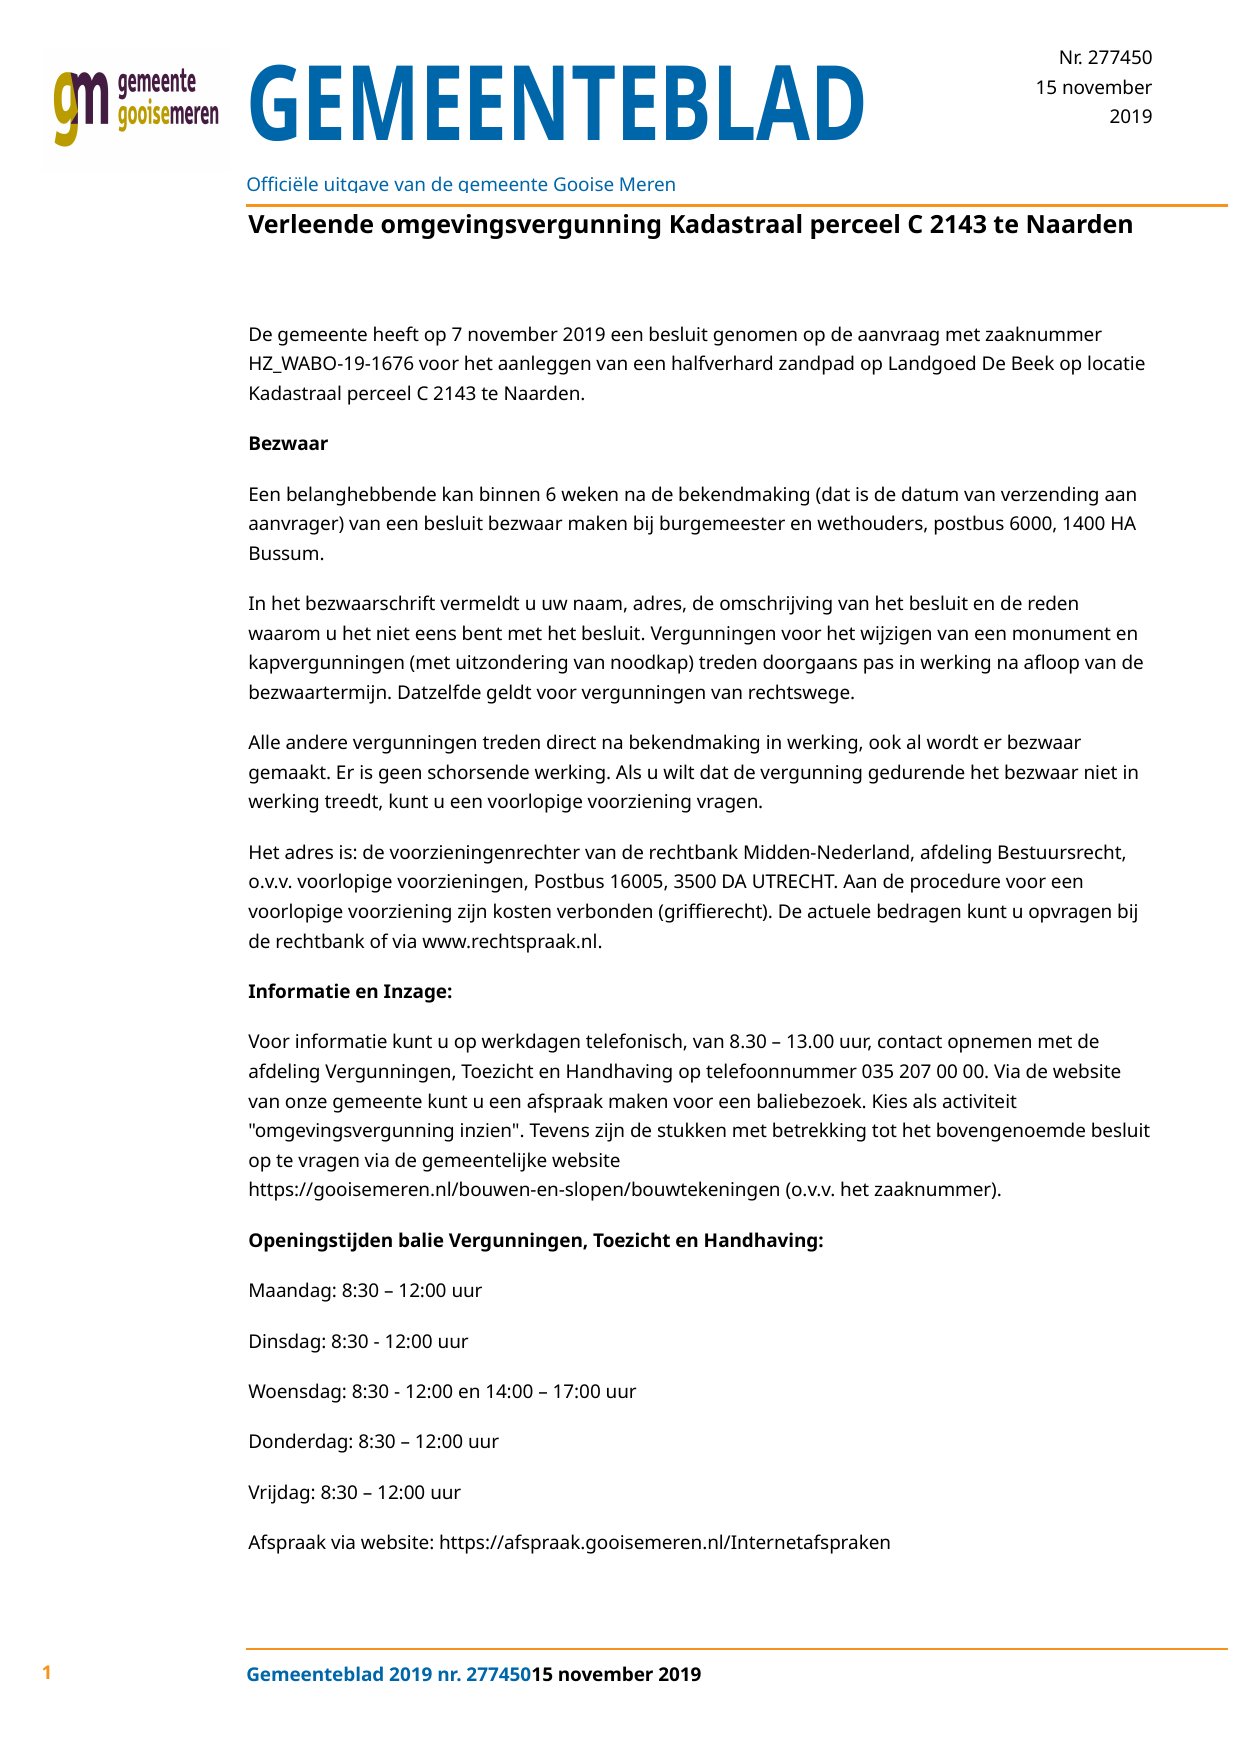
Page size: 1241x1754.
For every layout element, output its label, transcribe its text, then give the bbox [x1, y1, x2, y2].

text Een belanghebbende kan binnen 6 weken na de bekendmaking (dat is de datum van verzending aan aanvrager) van een besluit bezwaar maken bij burgemeester en wethouders, postbus 6000, 1400 HA Bussum. [248, 481, 1152, 566]
text De gemeente heeft op 7 november 2019 een besluit genomen op de aanvraag met zaaknummer HZ_WABO-19-1676 voor het aanleggen van een halfverhard zandpad op Landgoed De Beek op locatie Kadastraal perceel C 2143 te Naarden. [248, 321, 1152, 406]
text In het bezwaarschrift vermeldt u uw naam, adres, de omschrijving van het besluit en de reden waarom u het niet eens bent met het besluit. Vergunningen voor het wijzigen van een monument en kapvergunningen (met uitzondering van noodkap) treden doorgaans pas in werking na afloop van de bezwaartermijn. Datzelfde geldt voor vergunningen van rechtswege. [248, 590, 1152, 705]
text Donderdag: 8:30 – 12:00 uur [248, 1429, 1152, 1454]
text Dinsdag: 8:30 - 12:00 uur [248, 1328, 1152, 1353]
text Voor informatie kunt u op werkdagen telefonisch, van 8.30 – 13.00 uur, contact opnemen met de afdeling Vergunningen, Toezicht en Handhaving op telefoonnummer 035 207 00 00. Via de website van onze gemeente kunt u een afspraak maken voor een baliebezoek. Kies als activiteit "omgevingsvergunning inzien". Tevens zijn de stukken met betrekking tot het bovengenoemde besluit op te vragen via de gemeentelijke website https://gooisemeren.nl/bouwen-en-slopen/bouwtekeningen (o.v.v. het zaaknummer). [248, 1029, 1152, 1202]
text Openingstijden balie Vergunningen, Toezicht en Handhaving: [248, 1227, 1152, 1253]
text Bezwaar [248, 430, 1152, 456]
text Alle andere vergunningen treden direct na bekendmaking in werking, ook al wordt er bezwaar gemaakt. Er is geen schorsende werking. Als u wilt dat de vergunning gedurende het bezwaar niet in werking treedt, kunt u een voorlopige voorziening vragen. [248, 729, 1152, 814]
text Vrijdag: 8:30 – 12:00 uur [248, 1479, 1152, 1505]
picture [41, 47, 231, 172]
text Woensdag: 8:30 - 12:00 en 14:00 – 17:00 uur [248, 1378, 1152, 1404]
text Informatie en Inzage: [248, 978, 1152, 1004]
text Verleende omgevingsvergunning Kadastraal perceel C 2143 te Naarden [248, 207, 1152, 241]
text Afspraak via website: https://afspraak.gooisemeren.nl/Internetafspraken [248, 1529, 1152, 1555]
text Het adres is: de voorzieningenrechter van de rechtbank Midden-Nederland, afdeling Bestuursrecht, o.v.v. voorlopige voorzieningen, Postbus 16005, 3500 DA UTRECHT. Aan de procedure voor een voorlopige voorziening zijn kosten verbonden (griffierecht). De actuele bedragen kunt u opvragen bij de rechtbank of via www.rechtspraak.nl. [248, 839, 1152, 953]
text Maandag: 8:30 – 12:00 uur [248, 1277, 1152, 1303]
